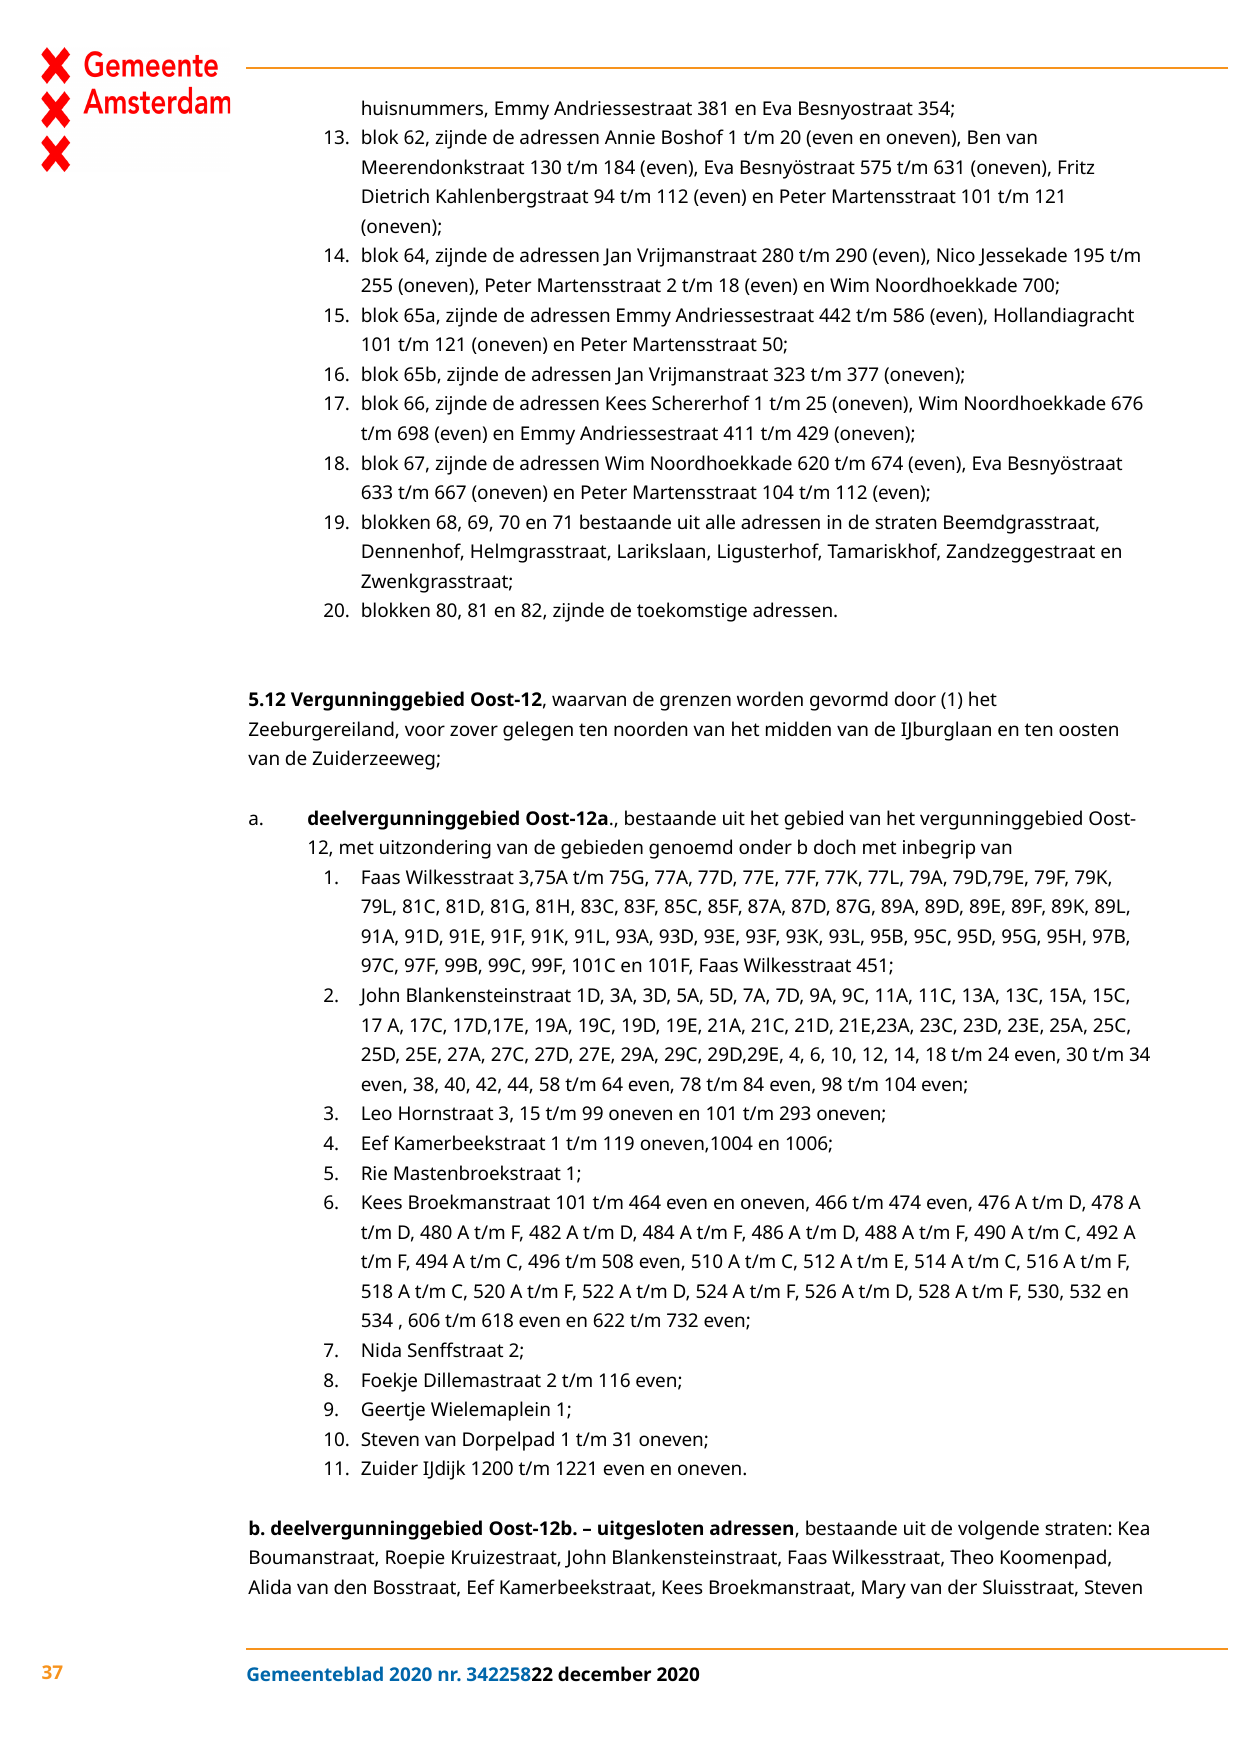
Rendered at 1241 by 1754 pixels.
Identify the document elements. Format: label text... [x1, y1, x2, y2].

text 5.12 Vergunninggebied Oost-12, waarvan de grenzen worden gevormd door (1) het Zeeburgereiland, voor zover gelegen ten noorden van het midden van de IJburglaan en ten oosten van de Zuiderzeeweg; [248, 686, 1152, 771]
list deelvergunninggebied Oost-12a., bestaande uit het gebied van het vergunninggebied Oost-12, met uitzondering van de gebieden genoemd onder b doch met inbegrip van [248, 805, 1152, 860]
text b. deelvergunninggebied Oost-12b. – uitgesloten adressen, bestaande uit de volgende straten: Kea Boumanstraat, Roepie Kruizestraat, John Blankensteinstraat, Faas Wilkesstraat, Theo Koomenpad, Alida van den Bosstraat, Eef Kamerbeekstraat, Kees Broekmanstraat, Mary van der Sluisstraat, Steven [248, 1515, 1152, 1600]
list blok 65a, zijnde de adressen Emmy Andriessestraat 442 t/m 586 (even), Hollandiagracht 101 t/m 121 (oneven) en Peter Martensstraat 50; [323, 302, 1152, 357]
list huisnummers, Emmy Andriessestraat 381 en Eva Besnyostraat 354; [323, 95, 1152, 121]
list Rie Mastenbroekstraat 1; [323, 1160, 1152, 1186]
list blok 65b, zijnde de adressen Jan Vrijmanstraat 323 t/m 377 (oneven); [323, 361, 1152, 387]
list Nida Senffstraat 2; [323, 1337, 1152, 1363]
list blokken 68, 69, 70 en 71 bestaande uit alle adressen in de straten Beemdgrasstraat, Dennenhof, Helmgrasstraat, Larikslaan, Ligusterhof, Tamariskhof, Zandzeggestraat en Zwenkgrasstraat; [323, 509, 1152, 594]
list blok 66, zijnde de adressen Kees Schererhof 1 t/m 25 (oneven), Wim Noordhoekkade 676 t/m 698 (even) en Emmy Andriessestraat 411 t/m 429 (oneven); [323, 391, 1152, 446]
list Faas Wilkesstraat 3,75A t/m 75G, 77A, 77D, 77E, 77F, 77K, 77L, 79A, 79D,79E, 79F, 79K, 79L, 81C, 81D, 81G, 81H, 83C, 83F, 85C, 85F, 87A, 87D, 87G, 89A, 89D, 89E, 89F, 89K, 89L, 91A, 91D, 91E, 91F, 91K, 91L, 93A, 93D, 93E, 93F, 93K, 93L, 95B, 95C, 95D, 95G, 95H, 97B, 97C, 97F, 99B, 99C, 99F, 101C en 101F, Faas Wilkesstraat 451; [323, 864, 1152, 978]
list Zuider IJdijk 1200 t/m 1221 even en oneven. [323, 1456, 1152, 1481]
list blokken 80, 81 en 82, zijnde de toekomstige adressen. [323, 598, 1152, 623]
list Foekje Dillemastraat 2 t/m 116 even; [323, 1367, 1152, 1393]
list John Blankensteinstraat 1D, 3A, 3D, 5A, 5D, 7A, 7D, 9A, 9C, 11A, 11C, 13A, 13C, 15A, 15C, 17 A, 17C, 17D,17E, 19A, 19C, 19D, 19E, 21A, 21C, 21D, 21E,23A, 23C, 23D, 23E, 25A, 25C, 25D, 25E, 27A, 27C, 27D, 27E, 29A, 29C, 29D,29E, 4, 6, 10, 12, 14, 18 t/m 24 even, 30 t/m 34 even, 38, 40, 42, 44, 58 t/m 64 even, 78 t/m 84 even, 98 t/m 104 even; [323, 982, 1152, 1097]
list Kees Broekmanstraat 101 t/m 464 even en oneven, 466 t/m 474 even, 476 A t/m D, 478 A t/m D, 480 A t/m F, 482 A t/m D, 484 A t/m F, 486 A t/m D, 488 A t/m F, 490 A t/m C, 492 A t/m F, 494 A t/m C, 496 t/m 508 even, 510 A t/m C, 512 A t/m E, 514 A t/m C, 516 A t/m F, 518 A t/m C, 520 A t/m F, 522 A t/m D, 524 A t/m F, 526 A t/m D, 528 A t/m F, 530, 532 en 534 , 606 t/m 618 even en 622 t/m 732 even; [323, 1189, 1152, 1333]
list blok 67, zijnde de adressen Wim Noordhoekkade 620 t/m 674 (even), Eva Besnyöstraat 633 t/m 667 (oneven) en Peter Martensstraat 104 t/m 112 (even); [323, 450, 1152, 505]
list Geertje Wielemaplein 1; [323, 1396, 1152, 1422]
list blok 64, zijnde de adressen Jan Vrijmanstraat 280 t/m 290 (even), Nico Jessekade 195 t/m 255 (oneven), Peter Martensstraat 2 t/m 18 (even) en Wim Noordhoekkade 700; [323, 243, 1152, 298]
picture [41, 47, 231, 172]
list blok 62, zijnde de adressen Annie Boshof 1 t/m 20 (even en oneven), Ben van Meerendonkstraat 130 t/m 184 (even), Eva Besnyöstraat 575 t/m 631 (oneven), Fritz Dietrich Kahlenbergstraat 94 t/m 112 (even) en Peter Martensstraat 101 t/m 121 (oneven); [323, 124, 1152, 239]
list Steven van Dorpelpad 1 t/m 31 oneven; [323, 1426, 1152, 1452]
list Eef Kamerbeekstraat 1 t/m 119 oneven,1004 en 1006; [323, 1130, 1152, 1156]
list Leo Hornstraat 3, 15 t/m 99 oneven en 101 t/m 293 oneven; [323, 1101, 1152, 1126]
